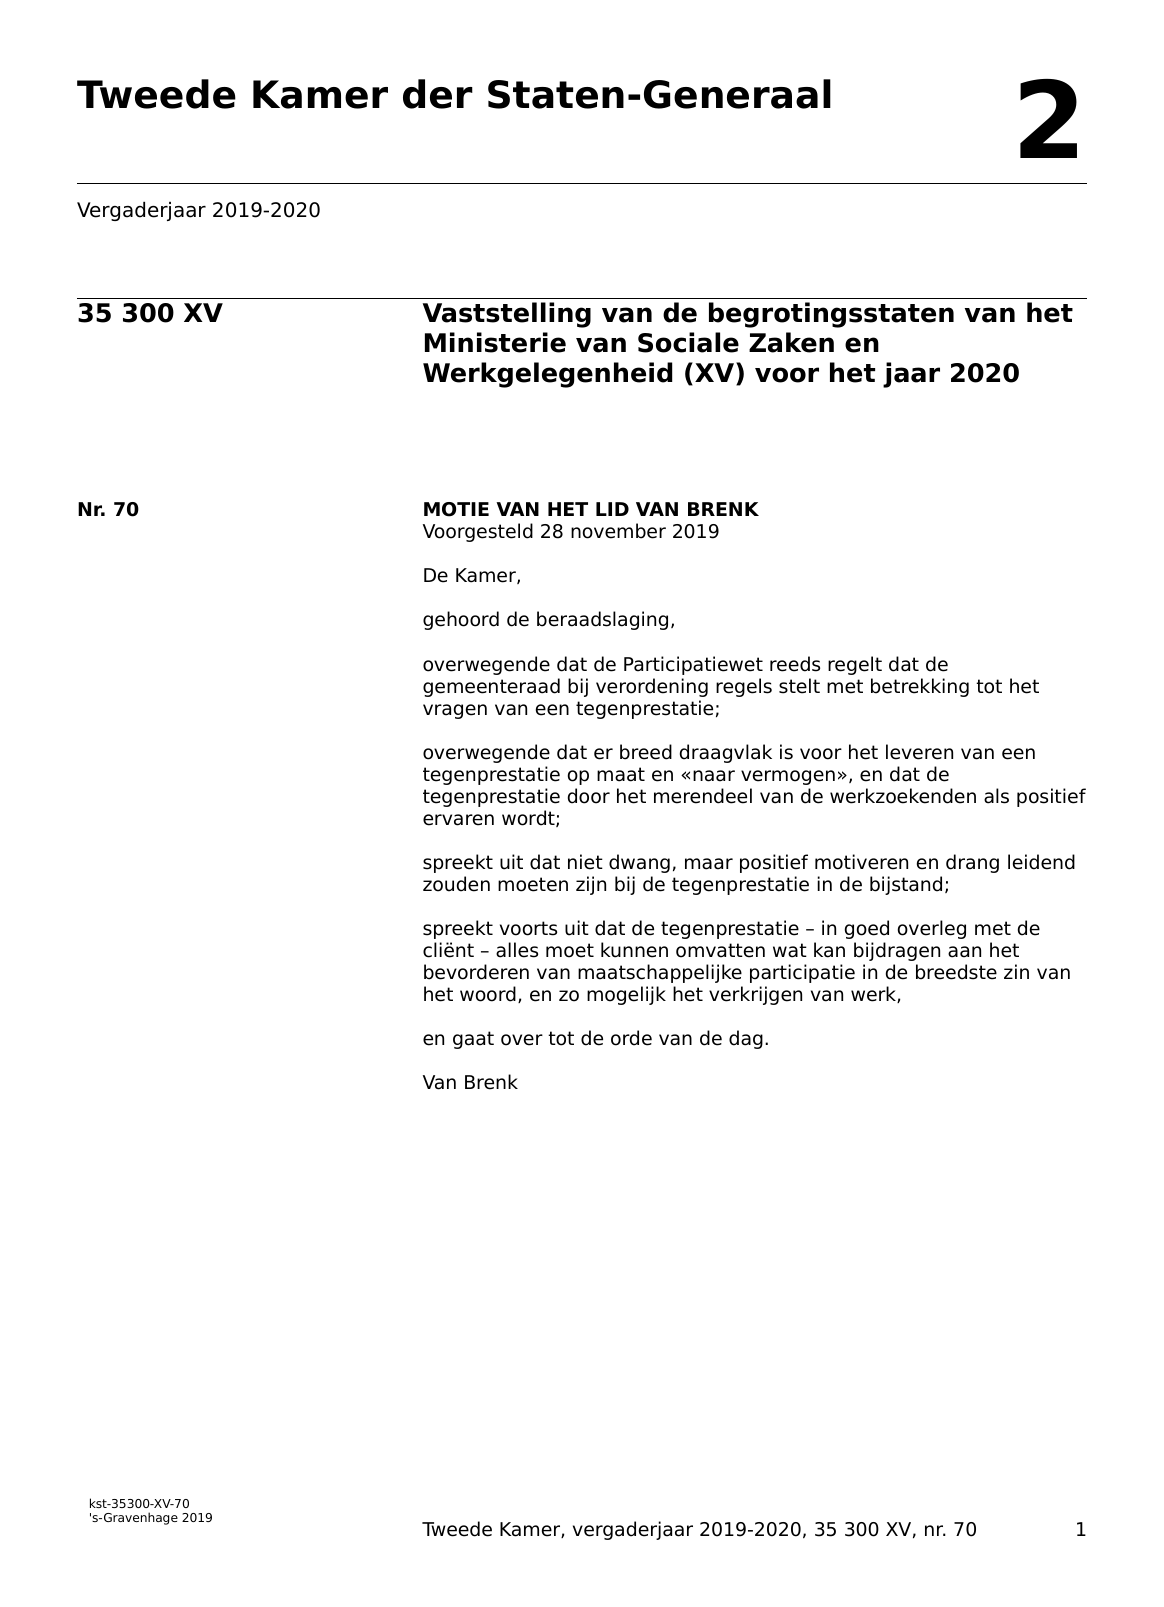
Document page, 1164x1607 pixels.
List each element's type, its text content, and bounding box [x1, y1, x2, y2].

table_cell Vergaderjaar 2019-2020 [77, 184, 1087, 298]
text en gaat over tot de orde van de dag. [422, 1028, 1087, 1050]
table_header 2 [886, 59, 1087, 183]
text De Kamer, [422, 565, 1087, 587]
text Voorgesteld 28 november 2019 [422, 521, 1087, 543]
text Van Brenk [422, 1072, 1087, 1094]
text kst-35300-XV-70 [88, 1497, 323, 1511]
text 's-Gravenhage 2019 [88, 1511, 323, 1525]
text spreekt uit dat niet dwang, maar positief motiveren en drang leidend zouden moeten zijn bij de tegenprestatie in de bijstand; [422, 852, 1087, 896]
text overwegende dat er breed draagvlak is voor het leveren van een tegenprestatie op maat en «naar vermogen», en dat de tegenprestatie door het merendeel van de werkzoekenden als positief ervaren wordt; [422, 742, 1087, 829]
text gehoord de beraadslaging, [422, 609, 1087, 631]
subtitle 35 300 XV Vaststelling van de begrotingsstaten van het Ministerie van Sociale Zaken en Werkgelegenheid (XV) voor het jaar 2020 [77, 299, 1087, 388]
subtitle Nr. 70 MOTIE VAN HET LID VAN BRENK [77, 499, 1087, 521]
text overwegende dat de Participatiewet reeds regelt dat de gemeenteraad bij verordening regels stelt met betrekking tot het vragen van een tegenprestatie; [422, 653, 1087, 719]
table_header Tweede Kamer der Staten-Generaal [77, 59, 886, 183]
text spreekt voorts uit dat de tegenprestatie – in goed overleg met de cliënt – alles moet kunnen omvatten wat kan bijdragen aan het bevorderen van maatschappelijke participatie in de breedste zin van het woord, en zo mogelijk het verkrijgen van werk, [422, 918, 1087, 1006]
